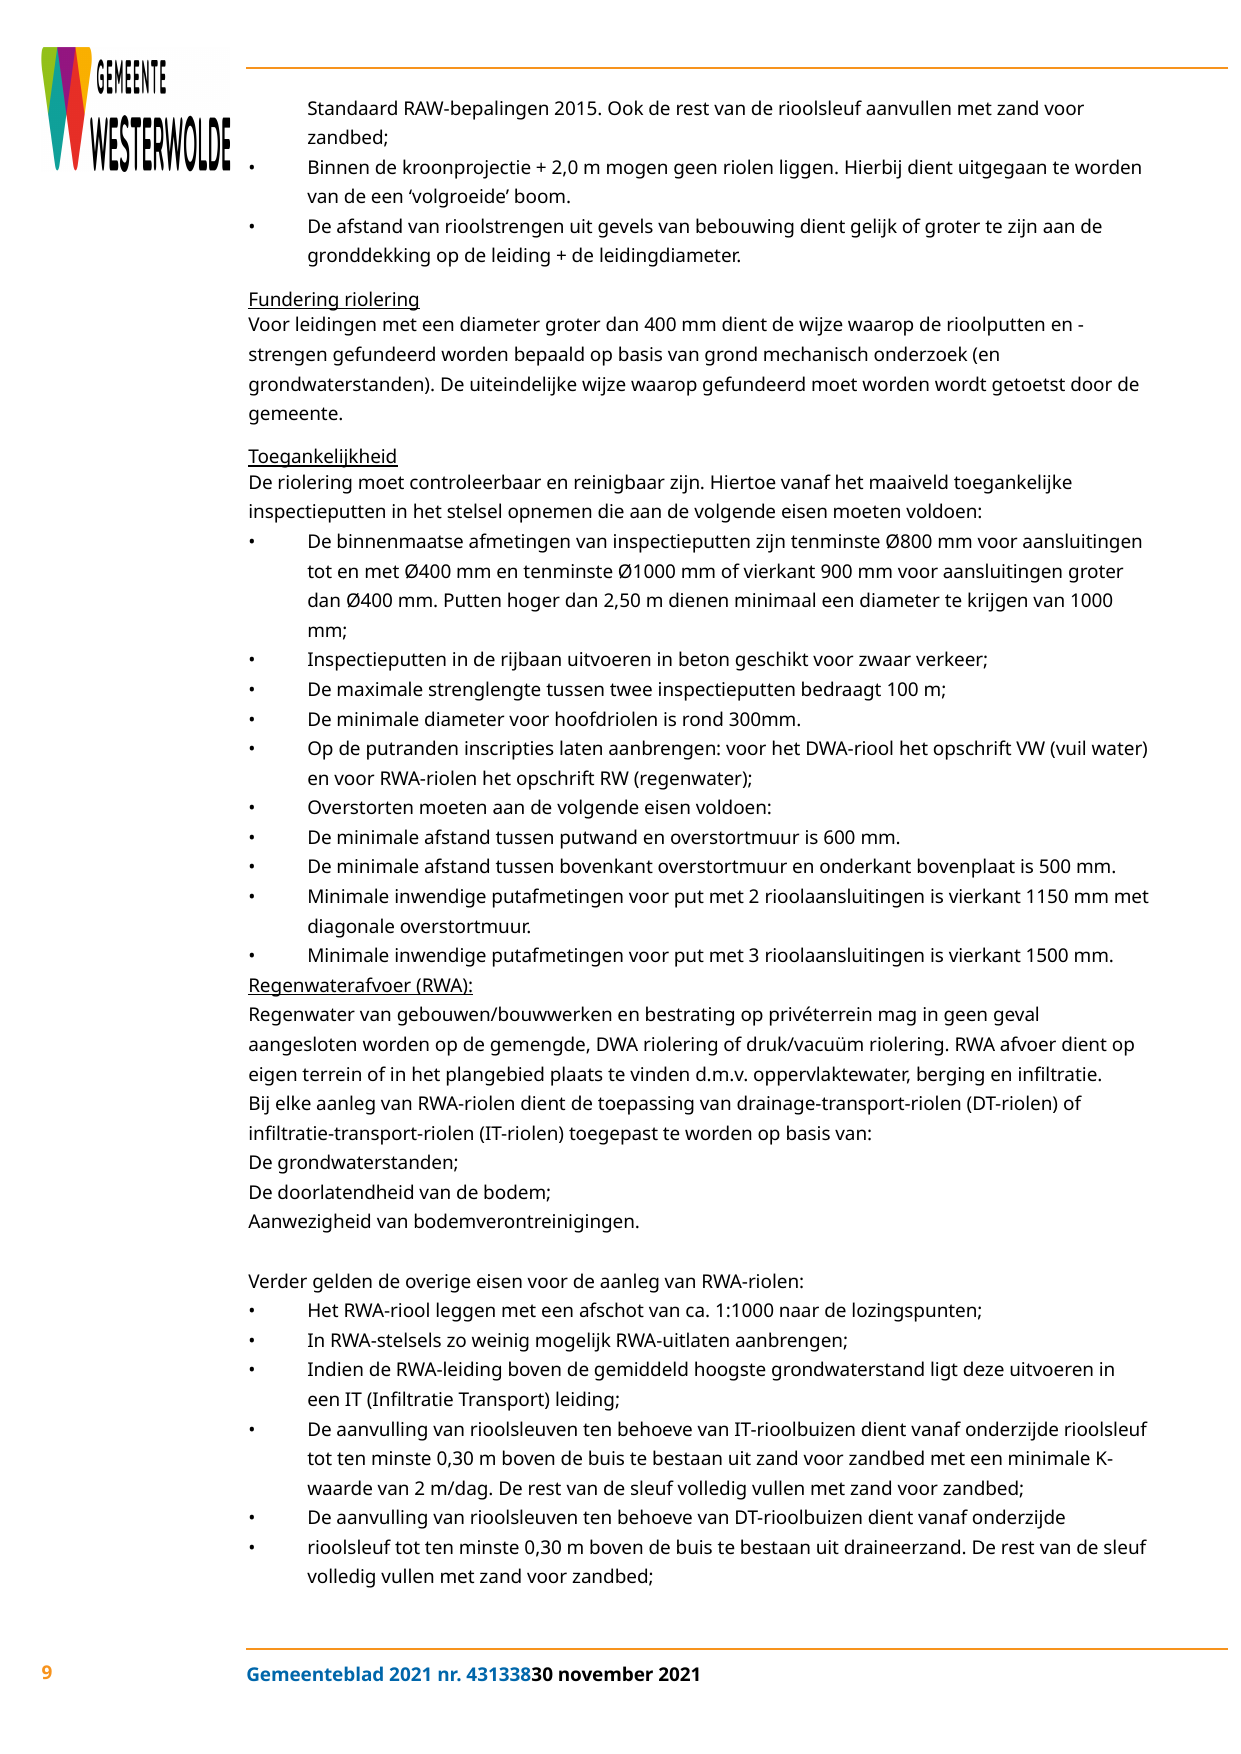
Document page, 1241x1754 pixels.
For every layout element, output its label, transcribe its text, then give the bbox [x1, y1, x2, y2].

list Minimale inwendige putafmetingen voor put met 2 rioolaansluitingen is vierkant 1150 mm met diagonale overstortmuur. [248, 883, 1152, 939]
list De minimale afstand tussen putwand en overstortmuur is 600 mm. [248, 824, 1152, 850]
list Binnen de kroonprojectie + 2,0 m mogen geen riolen liggen. Hierbij dient uitgegaan te worden van de een ‘volgroeide’ boom. [248, 154, 1152, 209]
list Minimale inwendige putafmetingen voor put met 3 rioolaansluitingen is vierkant 1500 mm. [248, 942, 1152, 968]
list Op de putranden inscripties laten aanbrengen: voor het DWA-riool het opschrift VW (vuil water) en voor RWA-riolen het opschrift RW (regenwater); [248, 735, 1152, 791]
text Verder gelden de overige eisen voor de aanleg van RWA-riolen: [248, 1268, 1152, 1294]
list Het RWA-riool leggen met een afschot van ca. 1:1000 naar de lozingspunten; [248, 1297, 1152, 1323]
picture [41, 47, 231, 172]
list De aanvulling van rioolsleuven ten behoeve van IT-rioolbuizen dient vanaf onderzijde rioolsleuf tot ten minste 0,30 m boven de buis te bestaan uit zand voor zandbed met een minimale K-waarde van 2 m/dag. De rest van de sleuf volledig vullen met zand voor zandbed; [248, 1416, 1152, 1501]
list De minimale afstand tussen bovenkant overstortmuur en onderkant bovenplaat is 500 mm. [248, 854, 1152, 879]
list De afstand van rioolstrengen uit gevels van bebouwing dient gelijk of groter te zijn aan de gronddekking op de leiding + de leidingdiameter. [248, 213, 1152, 268]
list In RWA-stelsels zo weinig mogelijk RWA-uitlaten aanbrengen; [248, 1327, 1152, 1353]
list De maximale strenglengte tussen twee inspectieputten bedraagt 100 m; [248, 676, 1152, 702]
list Overstorten moeten aan de volgende eisen voldoen: [248, 794, 1152, 820]
text Fundering riolering [248, 286, 1152, 312]
text De doorlatendheid van de bodem; [248, 1179, 1152, 1205]
text Regenwater van gebouwen/bouwwerken en bestrating op privéterrein mag in geen geval aangesloten worden op de gemengde, DWA riolering of druk/vacuüm riolering. RWA afvoer dient op eigen terrein of in het plangebied plaats te vinden d.m.v. oppervlaktewater, berging en infiltratie. [248, 1002, 1152, 1087]
list Inspectieputten in de rijbaan uitvoeren in beton geschikt voor zwaar verkeer; [248, 647, 1152, 672]
list Indien de RWA-leiding boven de gemiddeld hoogste grondwaterstand ligt deze uitvoeren in een IT (Infiltratie Transport) leiding; [248, 1357, 1152, 1412]
list De aanvulling van rioolsleuven ten behoeve van DT-rioolbuizen dient vanaf onderzijde [248, 1504, 1152, 1530]
list De binnenmaatse afmetingen van inspectieputten zijn tenminste Ø800 mm voor aansluitingen tot en met Ø400 mm en tenminste Ø1000 mm of vierkant 900 mm voor aansluitingen groter dan Ø400 mm. Putten hoger dan 2,50 m dienen minimaal een diameter te krijgen van 1000 mm; [248, 528, 1152, 643]
list Standaard RAW-bepalingen 2015. Ook de rest van de rioolsleuf aanvullen met zand voor zandbed; [248, 95, 1152, 150]
list De minimale diameter voor hoofdriolen is rond 300mm. [248, 706, 1152, 732]
text De riolering moet controleerbaar en reinigbaar zijn. Hiertoe vanaf het maaiveld toegankelijke inspectieputten in het stelsel opnemen die aan de volgende eisen moeten voldoen: [248, 469, 1152, 524]
text De grondwaterstanden; [248, 1149, 1152, 1175]
list rioolsleuf tot ten minste 0,30 m boven de buis te bestaan uit draineerzand. De rest van de sleuf volledig vullen met zand voor zandbed; [248, 1534, 1152, 1589]
text Bij elke aanleg van RWA-riolen dient de toepassing van drainage-transport-riolen (DT-riolen) of infiltratie-transport-riolen (IT-riolen) toegepast te worden op basis van: [248, 1090, 1152, 1146]
text Regenwaterafvoer (RWA): [248, 972, 1152, 998]
text Toegankelijkheid [248, 443, 1152, 469]
text Aanwezigheid van bodemverontreinigingen. [248, 1209, 1152, 1234]
text Voor leidingen met een diameter groter dan 400 mm dient de wijze waarop de rioolputten en -strengen gefundeerd worden bepaald op basis van grond mechanisch onderzoek (en grondwaterstanden). De uiteindelijke wijze waarop gefundeerd moet worden wordt getoetst door de gemeente. [248, 312, 1152, 426]
